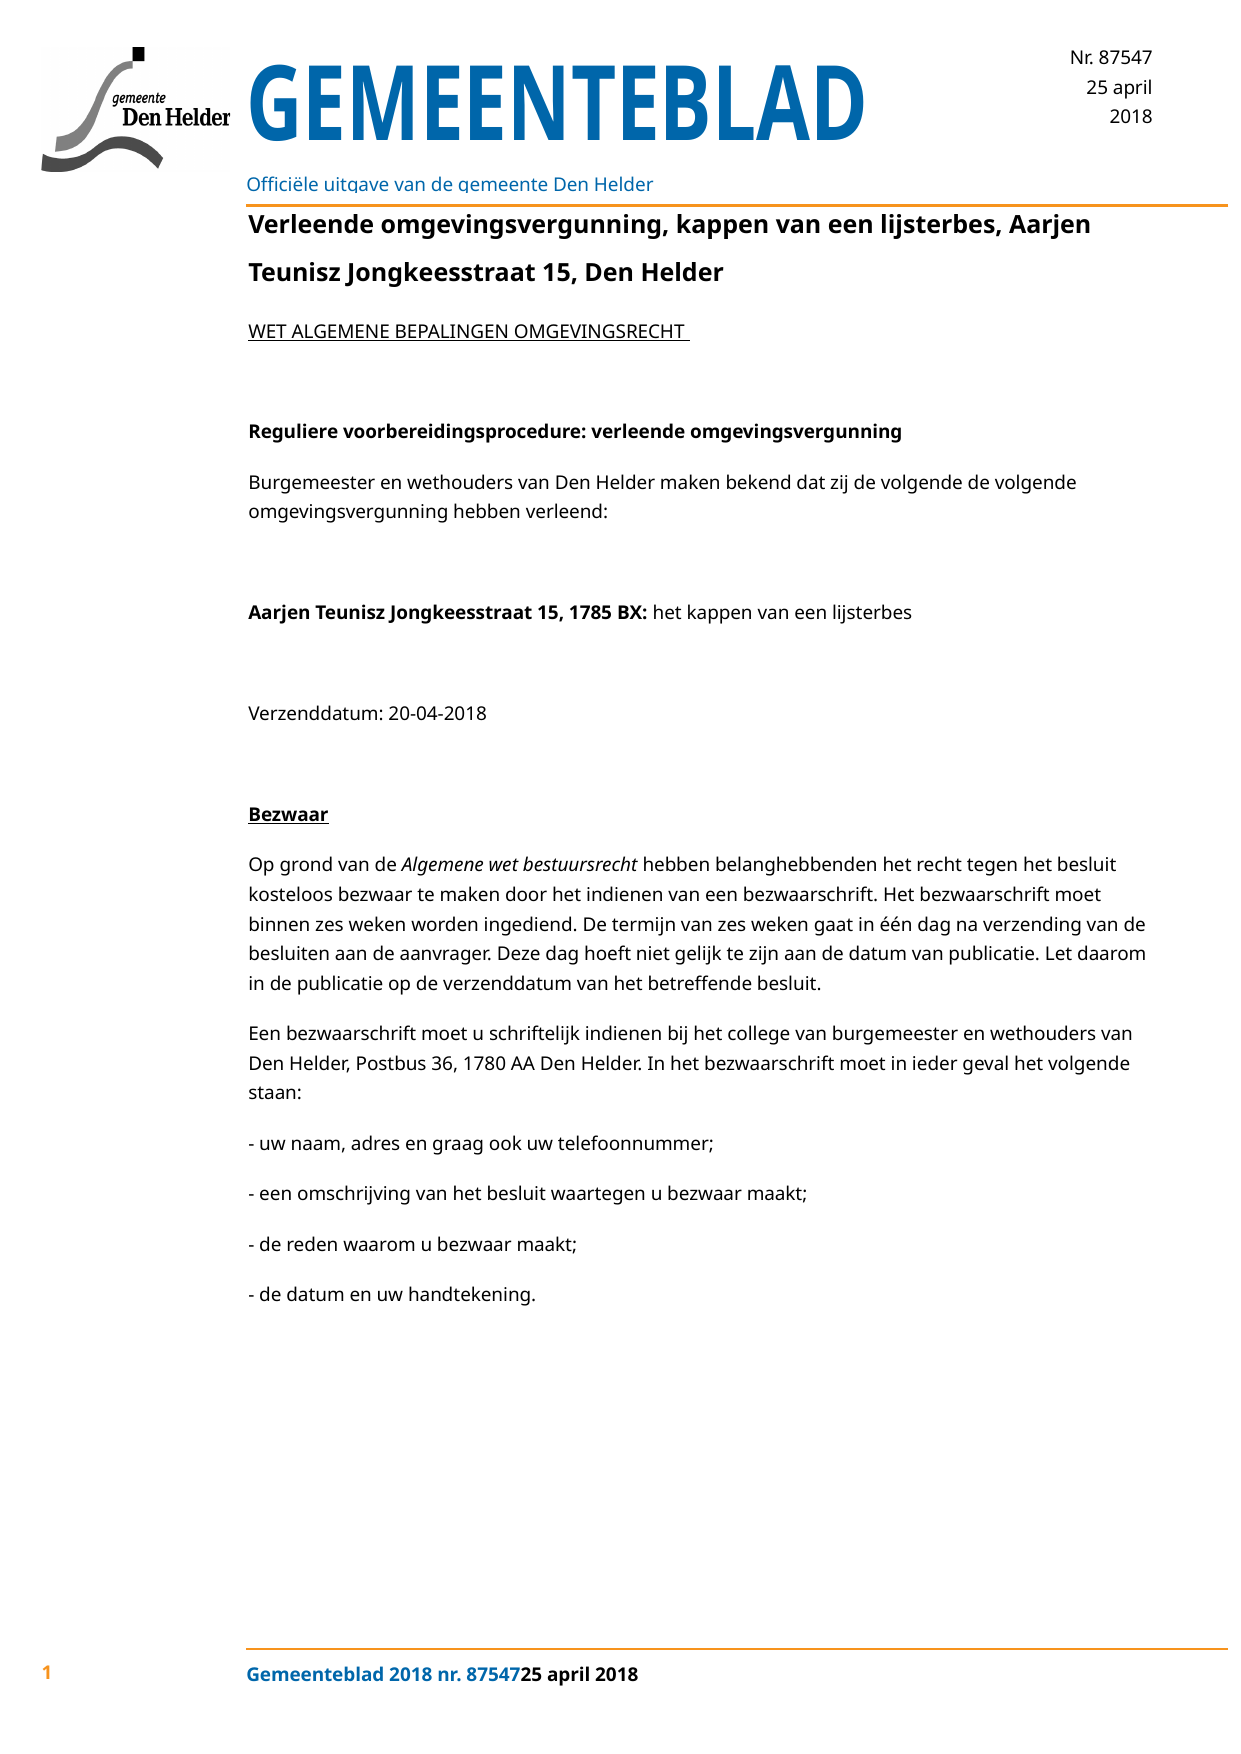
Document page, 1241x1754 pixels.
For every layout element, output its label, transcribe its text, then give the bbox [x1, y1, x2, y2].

text - een omschrijving van het besluit waartegen u bezwaar maakt; [248, 1180, 1152, 1206]
text Op grond van de Algemene wet bestuursrecht hebben belanghebbenden het recht tegen het besluit kosteloos bezwaar te maken door het indienen van een bezwaarschrift. Het bezwaarschrift moet binnen zes weken worden ingediend. De termijn van zes weken gaat in één dag na verzending van de besluiten aan de aanvrager. Deze dag hoeft niet gelijk te zijn aan de datum van publicatie. Let daarom in de publicatie op de verzenddatum van het betreffende besluit. [248, 852, 1152, 996]
text Reguliere voorbereidingsprocedure: verleende omgevingsvergunning [248, 419, 1152, 444]
text Bezwaar [248, 801, 1152, 827]
text Burgemeester en wethouders van Den Helder maken bekend dat zij de volgende de volgende omgevingsvergunning hebben verleend: [248, 469, 1152, 524]
text - de datum en uw handtekening. [248, 1281, 1152, 1307]
text Verleende omgevingsvergunning, kappen van een lijsterbes, Aarjen Teunisz Jongkeesstraat 15, Den Helder [248, 207, 1152, 288]
text - de reden waarom u bezwaar maakt; [248, 1231, 1152, 1257]
text WET ALGEMENE BEPALINGEN OMGEVINGSRECHT [248, 318, 1152, 344]
text Een bezwaarschrift moet u schriftelijk indienen bij het college van burgemeester en wethouders van Den Helder, Postbus 36, 1780 AA Den Helder. In het bezwaarschrift moet in ieder geval het volgende staan: [248, 1020, 1152, 1105]
text - uw naam, adres en graag ook uw telefoonnummer; [248, 1130, 1152, 1156]
text Verzenddatum: 20-04-2018 [248, 700, 1152, 726]
picture [41, 47, 231, 172]
text Aarjen Teunisz Jongkeesstraat 15, 1785 BX: het kappen van een lijsterbes [248, 599, 1152, 625]
